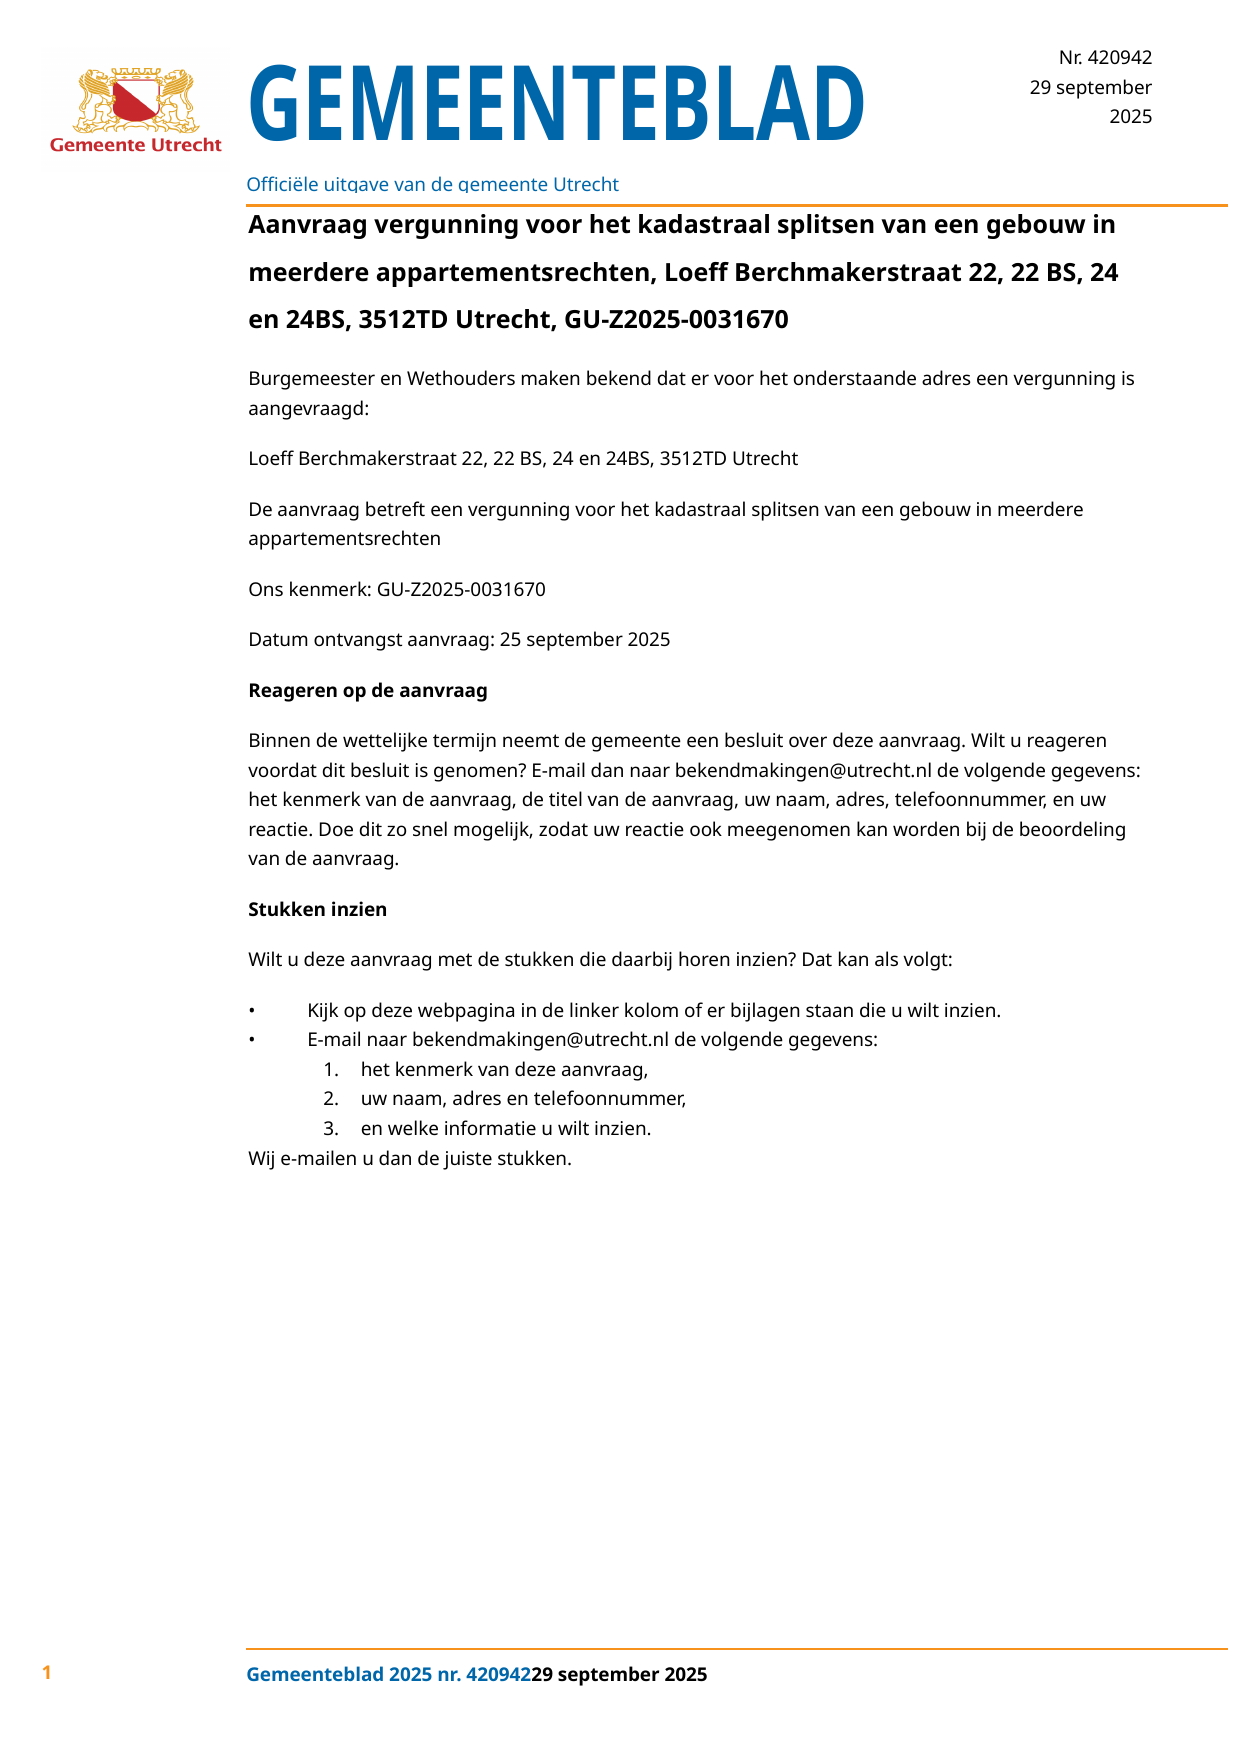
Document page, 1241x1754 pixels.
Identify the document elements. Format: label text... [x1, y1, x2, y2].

list Kijk op deze webpagina in de linker kolom of er bijlagen staan die u wilt inzien. [248, 997, 1152, 1022]
text Ons kenmerk: GU-Z2025-0031670 [248, 576, 1152, 602]
text Burgemeester en Wethouders maken bekend dat er voor het onderstaande adres een vergunning is aangevraagd: [248, 366, 1152, 421]
text De aanvraag betreft een vergunning voor het kadastraal splitsen van een gebouw in meerdere appartementsrechten [248, 496, 1152, 551]
text Wij e-mailen u dan de juiste stukken. [248, 1145, 1152, 1170]
text Datum ontvangst aanvraag: 25 september 2025 [248, 626, 1152, 652]
list en welke informatie u wilt inzien. [323, 1115, 1152, 1141]
list het kenmerk van deze aanvraag, [323, 1056, 1152, 1082]
text Aanvraag vergunning voor het kadastraal splitsen van een gebouw in meerdere appartementsrechten, Loeff Berchmakerstraat 22, 22 BS, 24 en 24BS, 3512TD Utrecht, GU-Z2025-0031670 [248, 207, 1152, 336]
text Binnen de wettelijke termijn neemt de gemeente een besluit over deze aanvraag. Wilt u reageren voordat dit besluit is genomen? E-mail dan naar bekendmakingen@utrecht.nl de volgende gegevens: het kenmerk van de aanvraag, de titel van de aanvraag, uw naam, adres, telefoonnummer, en uw reactie. Doe dit zo snel mogelijk, zodat uw reactie ook meegenomen kan worden bij de beoordeling van de aanvraag. [248, 727, 1152, 871]
list uw naam, adres en telefoonnummer, [323, 1086, 1152, 1111]
text Stukken inzien [248, 896, 1152, 922]
picture [41, 47, 231, 172]
text Reageren op de aanvraag [248, 677, 1152, 702]
list E-mail naar bekendmakingen@utrecht.nl de volgende gegevens: [248, 1026, 1152, 1052]
text Wilt u deze aanvraag met de stukken die daarbij horen inzien? Dat kan als volgt: [248, 946, 1152, 972]
text Loeff Berchmakerstraat 22, 22 BS, 24 en 24BS, 3512TD Utrecht [248, 446, 1152, 471]
